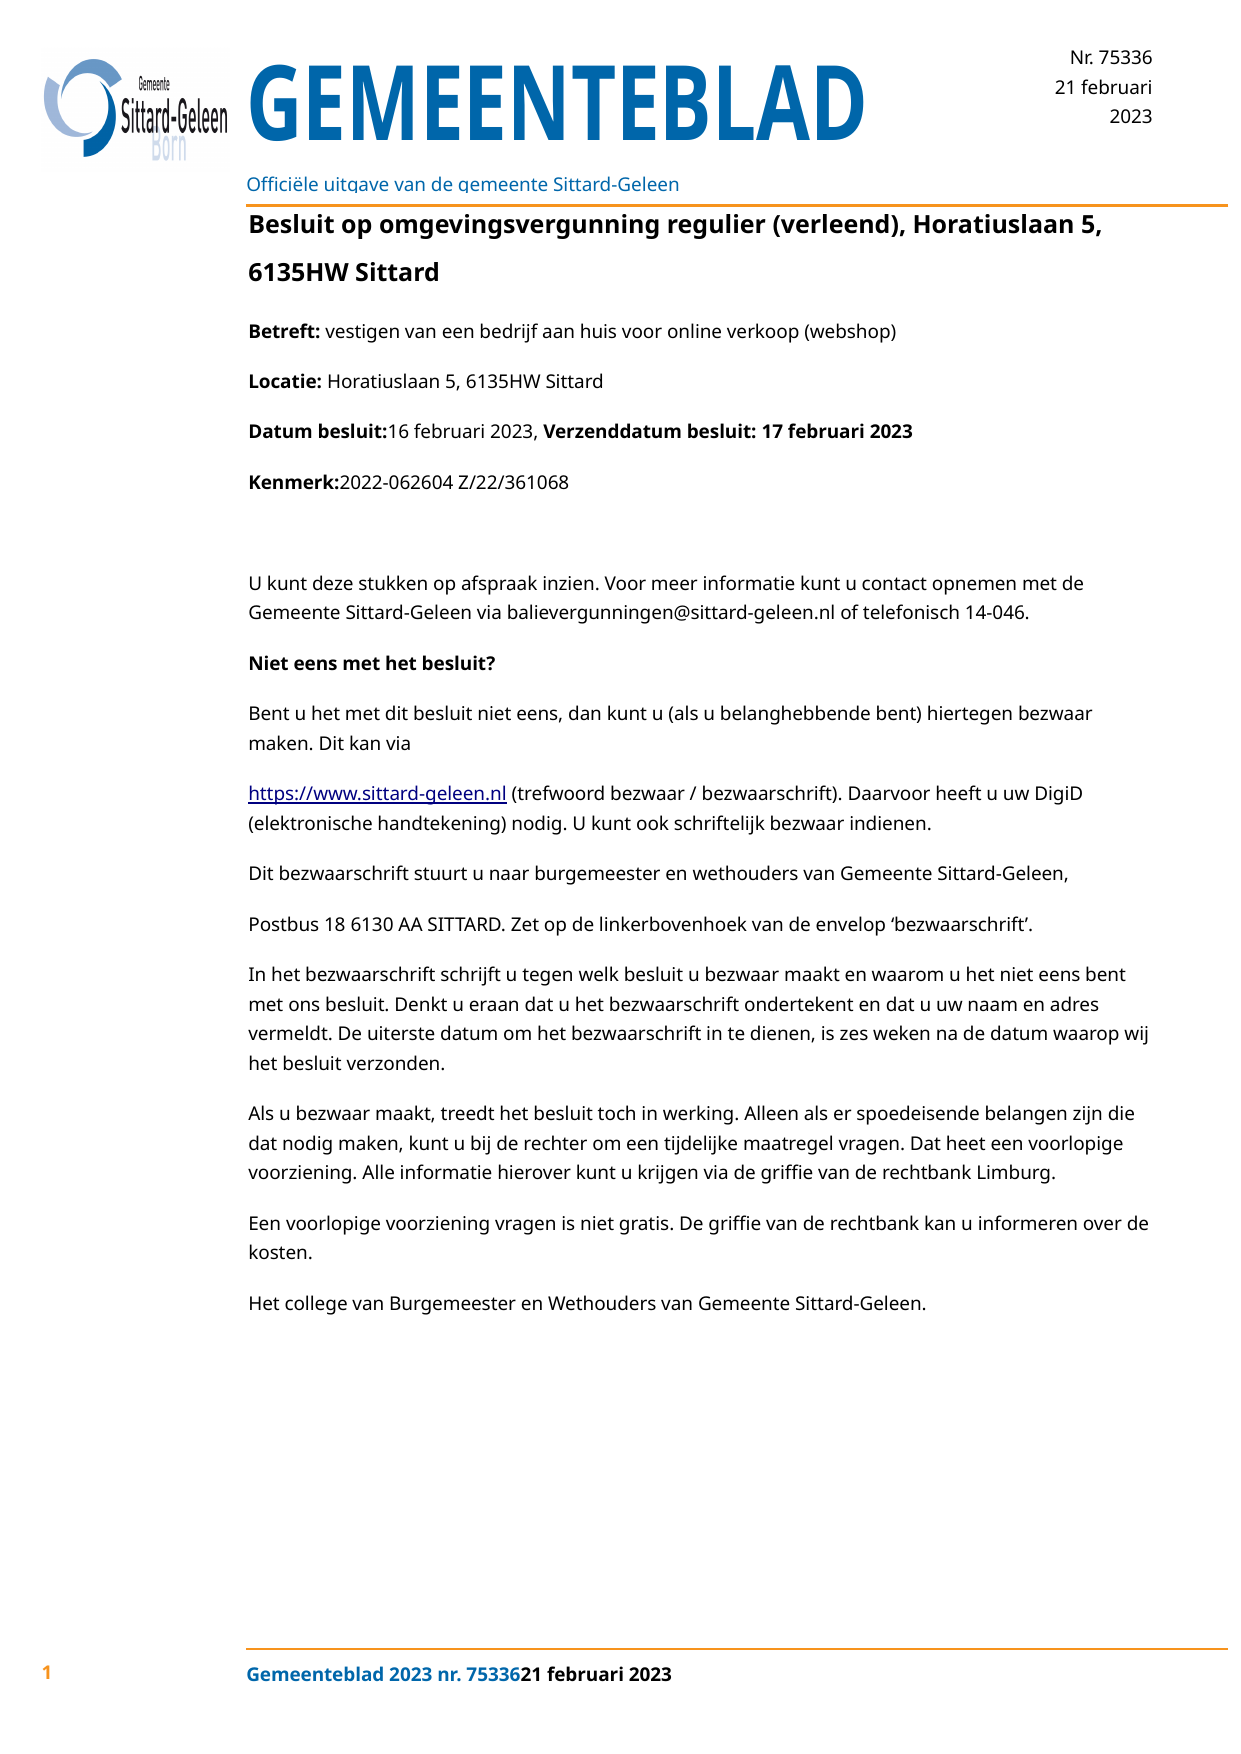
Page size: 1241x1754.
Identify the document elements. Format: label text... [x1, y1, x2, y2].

text Besluit op omgevingsvergunning regulier (verleend), Horatiuslaan 5, 6135HW Sittard [248, 207, 1152, 288]
text Als u bezwaar maakt, treedt het besluit toch in werking. Alleen als er spoedeisende belangen zijn die dat nodig maken, kunt u bij de rechter om een tijdelijke maatregel vragen. Dat heet een voorlopige voorziening. Alle informatie hierover kunt u krijgen via de griffie van de rechtbank Limburg. [248, 1100, 1152, 1185]
text https://www.sittard-geleen.nl (trefwoord bezwaar / bezwaarschrift). Daarvoor heeft u uw DigiD (elektronische handtekening) nodig. U kunt ook schriftelijk bezwaar indienen. [248, 780, 1152, 836]
text Datum besluit:16 februari 2023, Verzenddatum besluit: 17 februari 2023 [248, 419, 1152, 444]
text Bent u het met dit besluit niet eens, dan kunt u (als u belanghebbende bent) hiertegen bezwaar maken. Dit kan via [248, 700, 1152, 756]
text Postbus 18 6130 AA SITTARD. Zet op de linkerbovenhoek van de envelop ‘bezwaarschrift’. [248, 911, 1152, 937]
text Niet eens met het besluit? [248, 650, 1152, 676]
text In het bezwaarschrift schrijft u tegen welk besluit u bezwaar maakt en waarom u het niet eens bent met ons besluit. Denkt u eraan dat u het bezwaarschrift ondertekent en dat u uw naam en adres vermeldt. De uiterste datum om het bezwaarschrift in te dienen, is zes weken na de datum waarop wij het besluit verzonden. [248, 961, 1152, 1076]
text Dit bezwaarschrift stuurt u naar burgemeester en wethouders van Gemeente Sittard-Geleen, [248, 860, 1152, 886]
text Betreft: vestigen van een bedrijf aan huis voor online verkoop (webshop) [248, 318, 1152, 344]
text Kenmerk:2022-062604 Z/22/361068 [248, 469, 1152, 495]
text U kunt deze stukken op afspraak inzien. Voor meer informatie kunt u contact opnemen met de Gemeente Sittard-Geleen via balievergunningen@sittard-geleen.nl of telefonisch 14-046. [248, 570, 1152, 625]
text Locatie: Horatiuslaan 5, 6135HW Sittard [248, 368, 1152, 394]
text Een voorlopige voorziening vragen is niet gratis. De griffie van de rechtbank kan u informeren over de kosten. [248, 1210, 1152, 1265]
text Het college van Burgemeester en Wethouders van Gemeente Sittard-Geleen. [248, 1290, 1152, 1316]
picture [41, 47, 231, 172]
